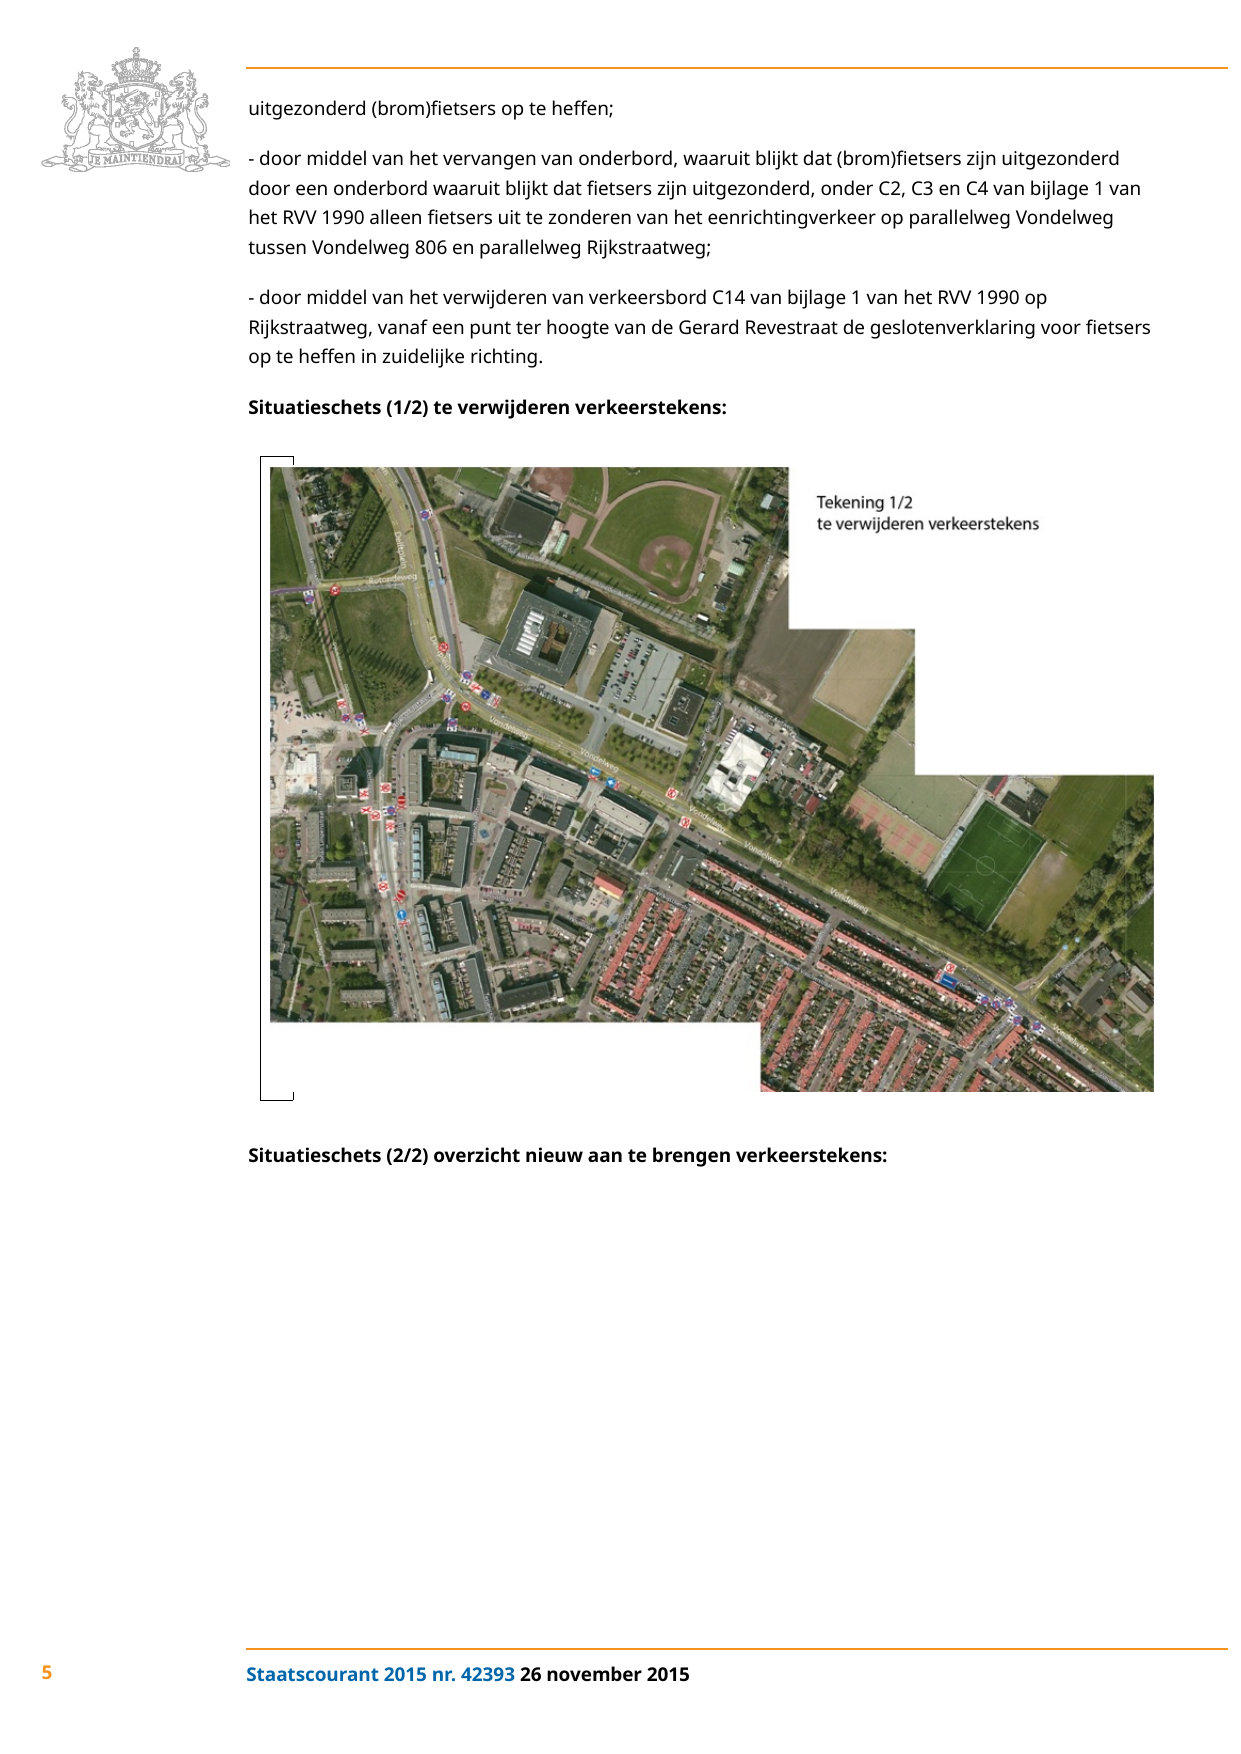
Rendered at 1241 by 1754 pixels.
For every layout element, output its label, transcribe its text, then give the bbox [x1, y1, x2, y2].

picture [268, 465, 1155, 1092]
text - door middel van het vervangen van onderbord, waaruit blijkt dat (brom)fietsers zijn uitgezonderd door een onderbord waaruit blijkt dat fietsers zijn uitgezonderd, onder C2, C3 en C4 van bijlage 1 van het RVV 1990 alleen fietsers uit te zonderen van het eenrichtingverkeer op parallelweg Vondelweg tussen Vondelweg 806 en parallelweg Rijkstraatweg; [248, 145, 1152, 260]
text uitgezonderd (brom)fietsers op te heffen; [248, 95, 1152, 121]
text Situatieschets (1/2) te verwijderen verkeerstekens: [248, 394, 1152, 420]
text Situatieschets (2/2) overzicht nieuw aan te brengen verkeerstekens: [248, 1142, 1152, 1168]
text - door middel van het verwijderen van verkeersbord C14 van bijlage 1 van het RVV 1990 op Rijkstraatweg, vanaf een punt ter hoogte van de Gerard Revestraat de geslotenverklaring voor fietsers op te heffen in zuidelijke richting. [248, 284, 1152, 369]
picture [41, 47, 231, 172]
